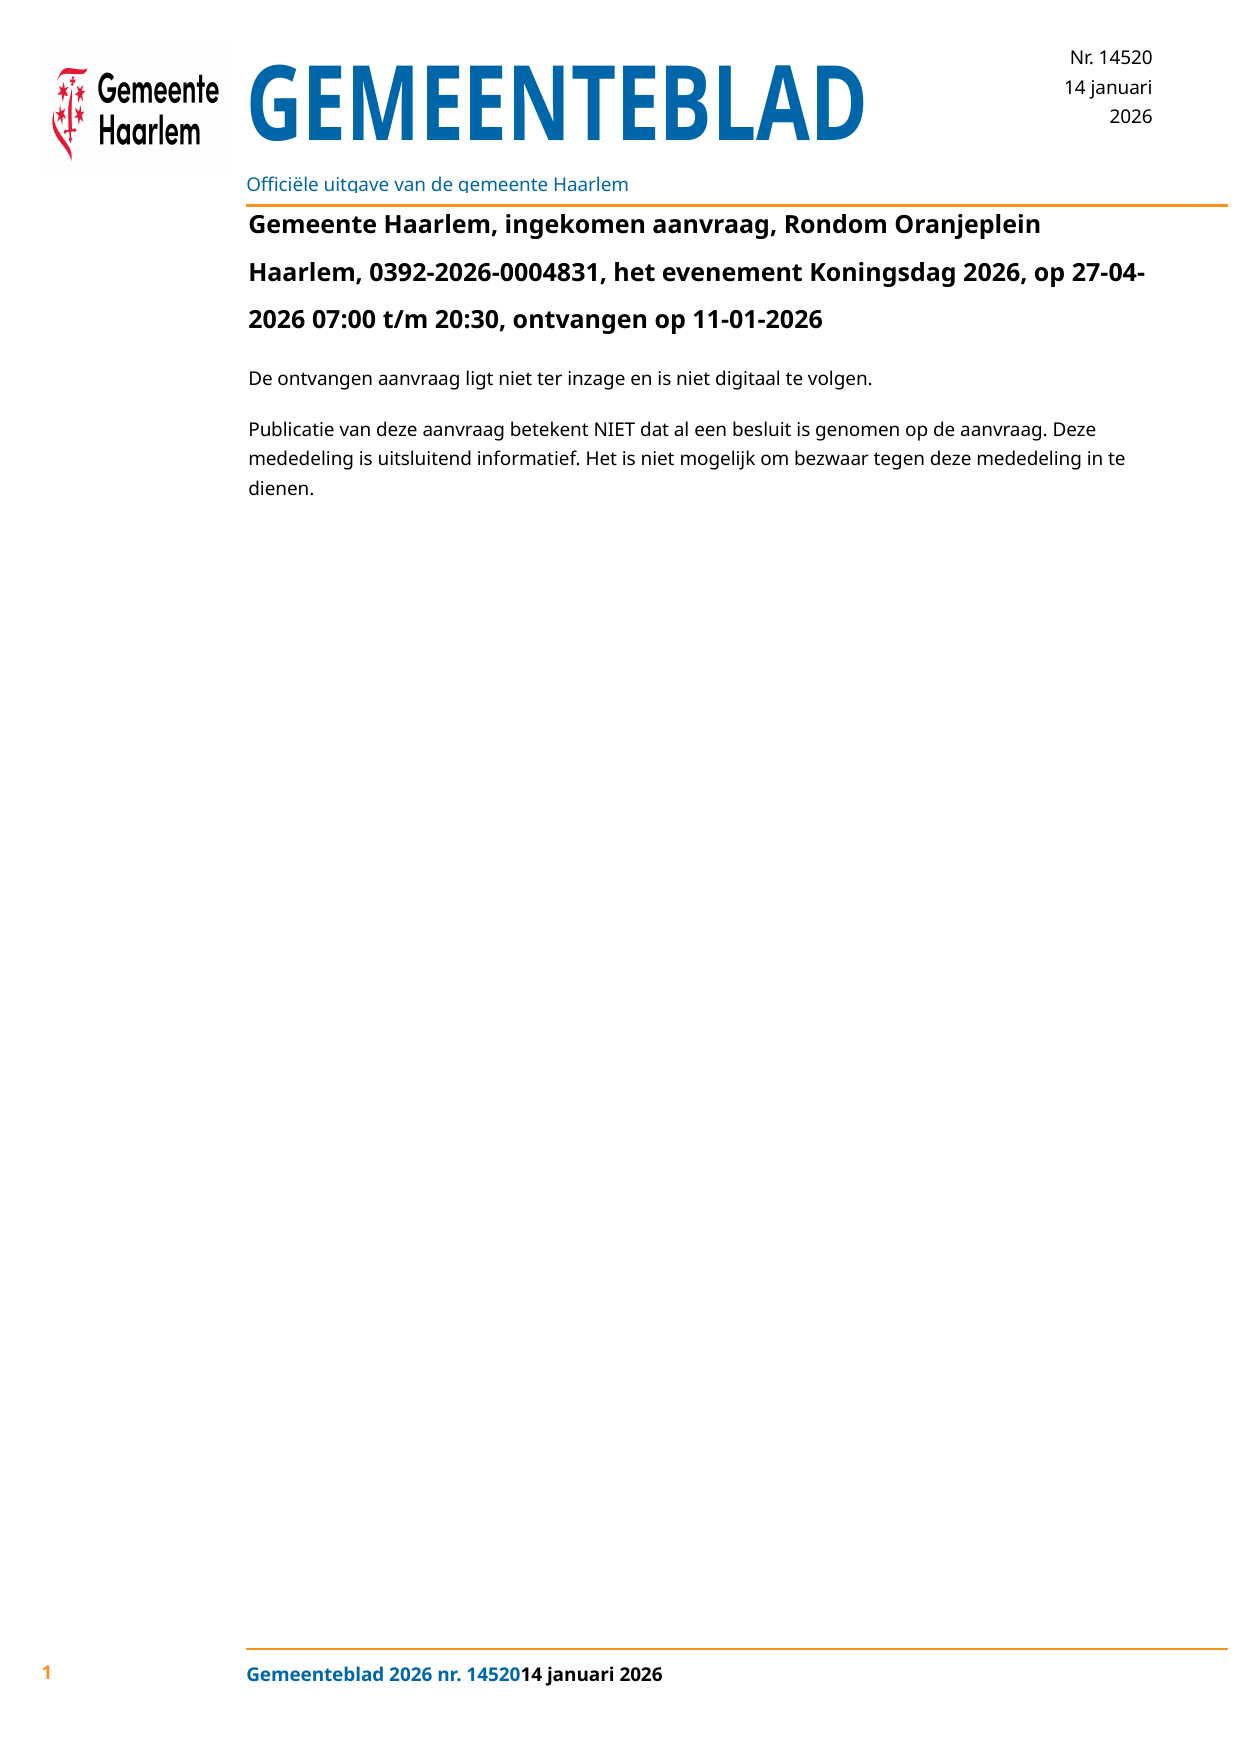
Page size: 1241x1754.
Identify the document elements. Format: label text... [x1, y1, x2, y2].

text De ontvangen aanvraag ligt niet ter inzage en is niet digitaal te volgen. [248, 366, 1152, 391]
text Gemeente Haarlem, ingekomen aanvraag, Rondom Oranjeplein Haarlem, 0392-2026-0004831, het evenement Koningsdag 2026, op 27-04-2026 07:00 t/m 20:30, ontvangen op 11-01-2026 [248, 207, 1152, 336]
text Publicatie van deze aanvraag betekent NIET dat al een besluit is genomen op de aanvraag. Deze mededeling is uitsluitend informatief. Het is niet mogelijk om bezwaar tegen deze mededeling in te dienen. [248, 416, 1152, 501]
picture [41, 47, 231, 172]
